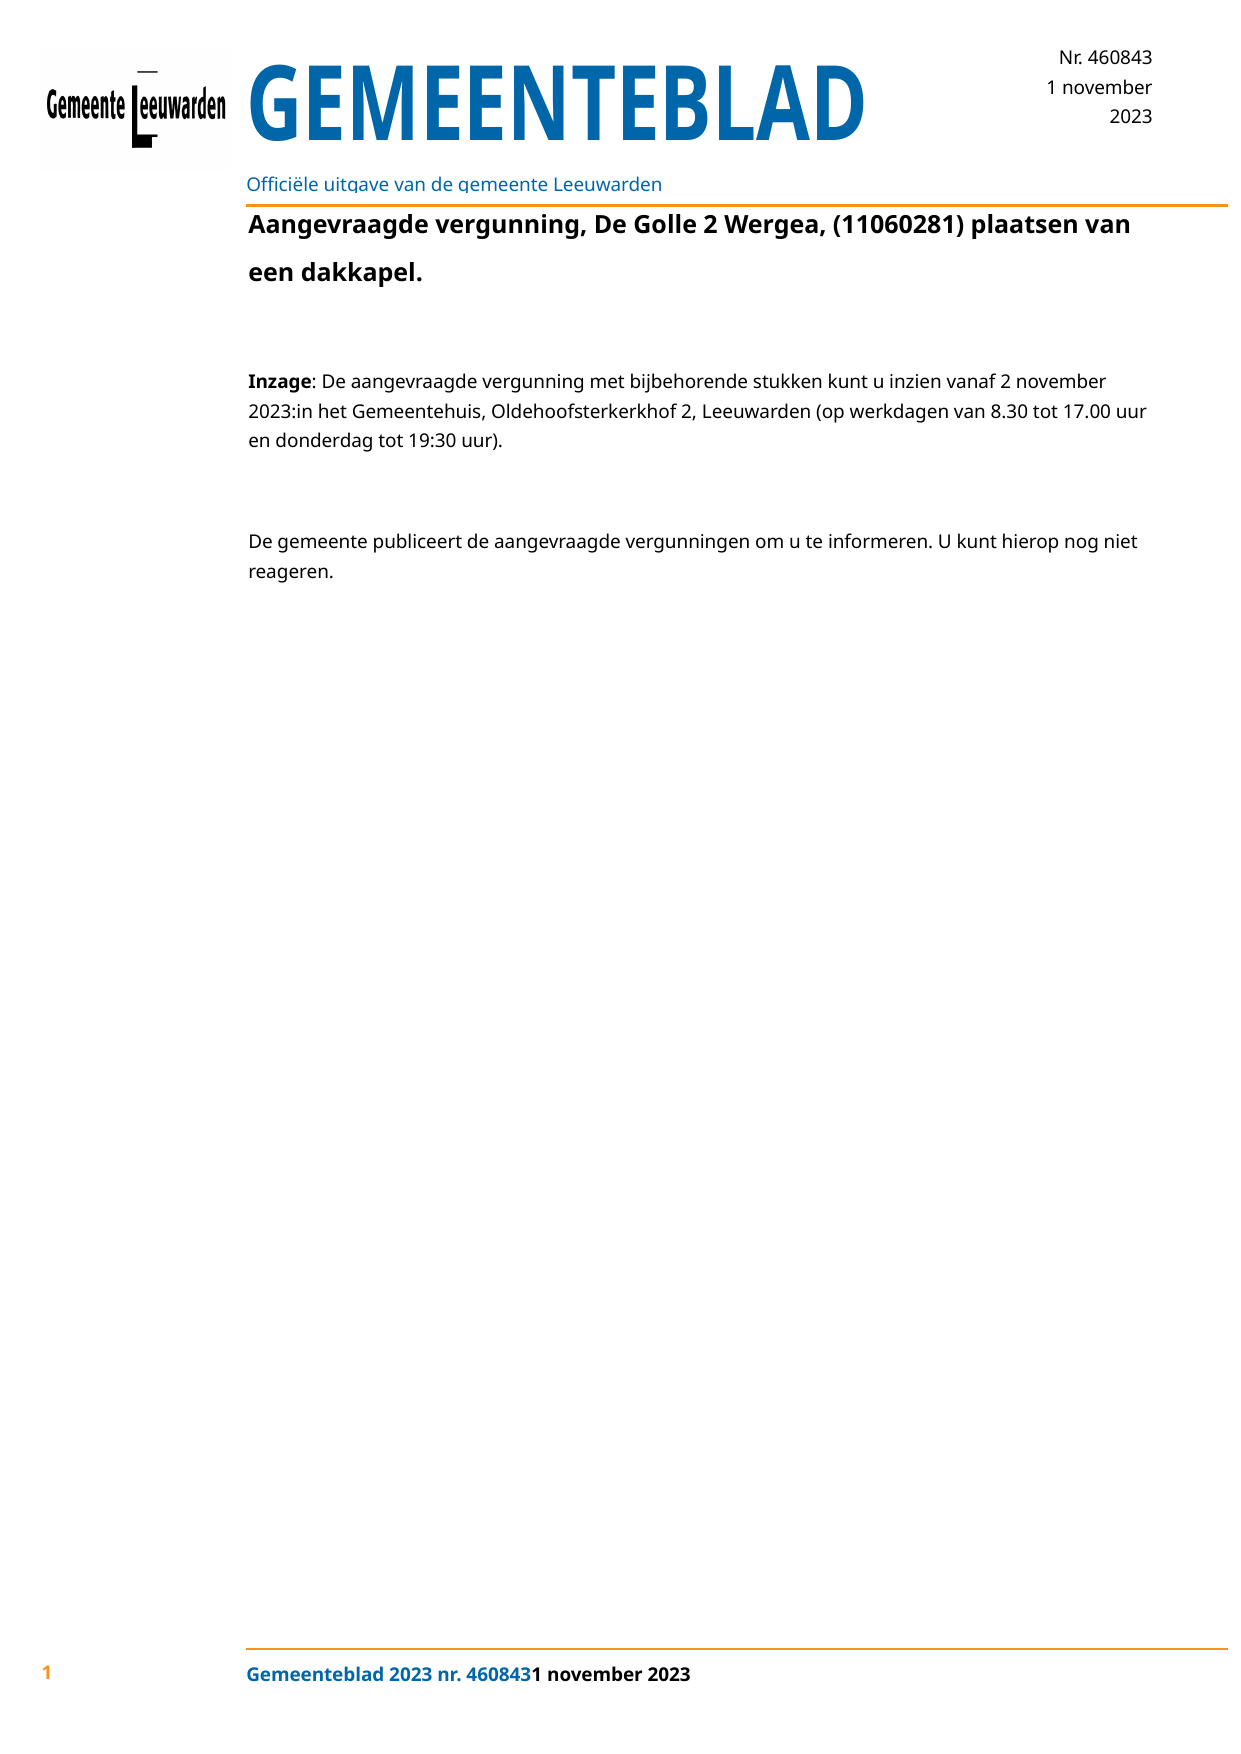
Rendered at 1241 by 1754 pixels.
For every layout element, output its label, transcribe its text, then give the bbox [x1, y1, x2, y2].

picture [41, 47, 231, 172]
text Inzage: De aangevraagde vergunning met bijbehorende stukken kunt u inzien vanaf 2 november 2023:in het Gemeentehuis, Oldehoofsterkerkhof 2, Leeuwarden (op werkdagen van 8.30 tot 17.00 uur en donderdag tot 19:30 uur). [248, 368, 1152, 453]
text De gemeente publiceert de aangevraagde vergunningen om u te informeren. U kunt hierop nog niet reageren. [248, 528, 1152, 584]
text Aangevraagde vergunning, De Golle 2 Wergea, (11060281) plaatsen van een dakkapel. [248, 207, 1152, 288]
